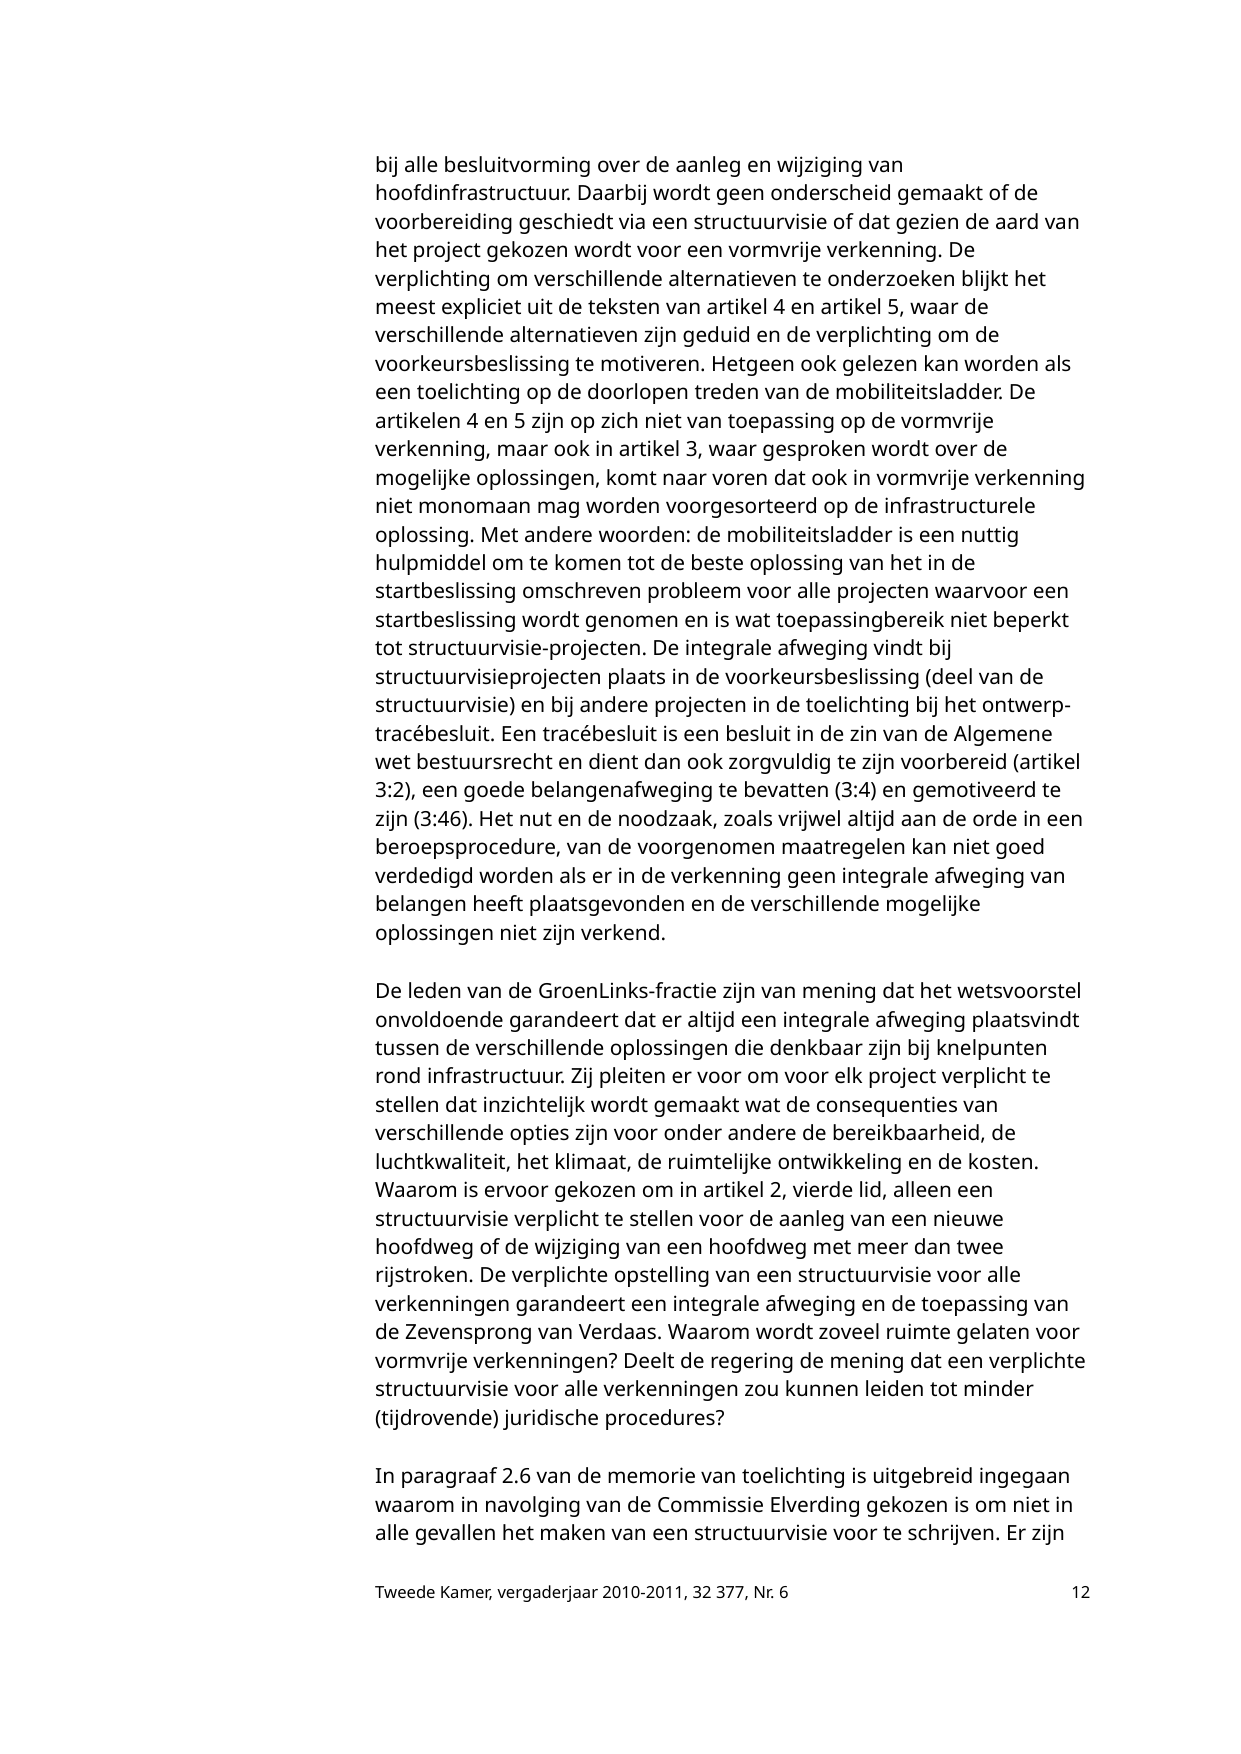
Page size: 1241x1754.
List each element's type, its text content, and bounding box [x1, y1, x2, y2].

text In paragraaf 2.6 van de memorie van toelichting is uitgebreid ingegaan waarom in navolging van de Commissie Elverding gekozen is om niet in alle gevallen het maken van een structuurvisie voor te schrijven. Er zijn [375, 1461, 1090, 1547]
text De leden van de GroenLinks-fractie zijn van mening dat het wetsvoorstel onvoldoende garandeert dat er altijd een integrale afweging plaatsvindt tussen de verschillende oplossingen die denkbaar zijn bij knelpunten rond infrastructuur. Zij pleiten er voor om voor elk project verplicht te stellen dat inzichtelijk wordt gemaakt wat de consequenties van verschillende opties zijn voor onder andere de bereikbaarheid, de luchtkwaliteit, het klimaat, de ruimtelijke ontwikkeling en de kosten. Waarom is ervoor gekozen om in artikel 2, vierde lid, alleen een structuurvisie verplicht te stellen voor de aanleg van een nieuwe hoofdweg of de wijziging van een hoofdweg met meer dan twee rijstroken. De verplichte opstelling van een structuurvisie voor alle verkenningen garandeert een integrale afweging en de toepassing van de Zevensprong van Verdaas. Waarom wordt zoveel ruimte gelaten voor vormvrije verkenningen? Deelt de regering de mening dat een verplichte structuurvisie voor alle verkenningen zou kunnen leiden tot minder (tijdrovende) juridische procedures? [375, 976, 1090, 1431]
text bij alle besluitvorming over de aanleg en wijziging van hoofdinfrastructuur. Daarbij wordt geen onderscheid gemaakt of de voorbereiding geschiedt via een structuurvisie of dat gezien de aard van het project gekozen wordt voor een vormvrije verkenning. De verplichting om verschillende alternatieven te onderzoeken blijkt het meest expliciet uit de teksten van artikel 4 en artikel 5, waar de verschillende alternatieven zijn geduid en de verplichting om de voorkeursbeslissing te motiveren. Hetgeen ook gelezen kan worden als een toelichting op de doorlopen treden van de mobiliteitsladder. De artikelen 4 en 5 zijn op zich niet van toepassing op de vormvrije verkenning, maar ook in artikel 3, waar gesproken wordt over de mogelijke oplossingen, komt naar voren dat ook in vormvrije verkenning niet monomaan mag worden voorgesorteerd op de infrastructurele oplossing. Met andere woorden: de mobiliteitsladder is een nuttig hulpmiddel om te komen tot de beste oplossing van het in de startbeslissing omschreven probleem voor alle projecten waarvoor een startbeslissing wordt genomen en is wat toepassingbereik niet beperkt tot structuurvisie-projecten. De integrale afweging vindt bij structuurvisieprojecten plaats in de voorkeursbeslissing (deel van de structuurvisie) en bij andere projecten in de toelichting bij het ontwerp-tracébesluit. Een tracébesluit is een besluit in de zin van de Algemene wet bestuursrecht en dient dan ook zorgvuldig te zijn voorbereid (artikel 3:2), een goede belangenafweging te bevatten (3:4) en gemotiveerd te zijn (3:46). Het nut en de noodzaak, zoals vrijwel altijd aan de orde in een beroepsprocedure, van de voorgenomen maatregelen kan niet goed verdedigd worden als er in de verkenning geen integrale afweging van belangen heeft plaatsgevonden en de verschillende mogelijke oplossingen niet zijn verkend. [375, 150, 1090, 946]
